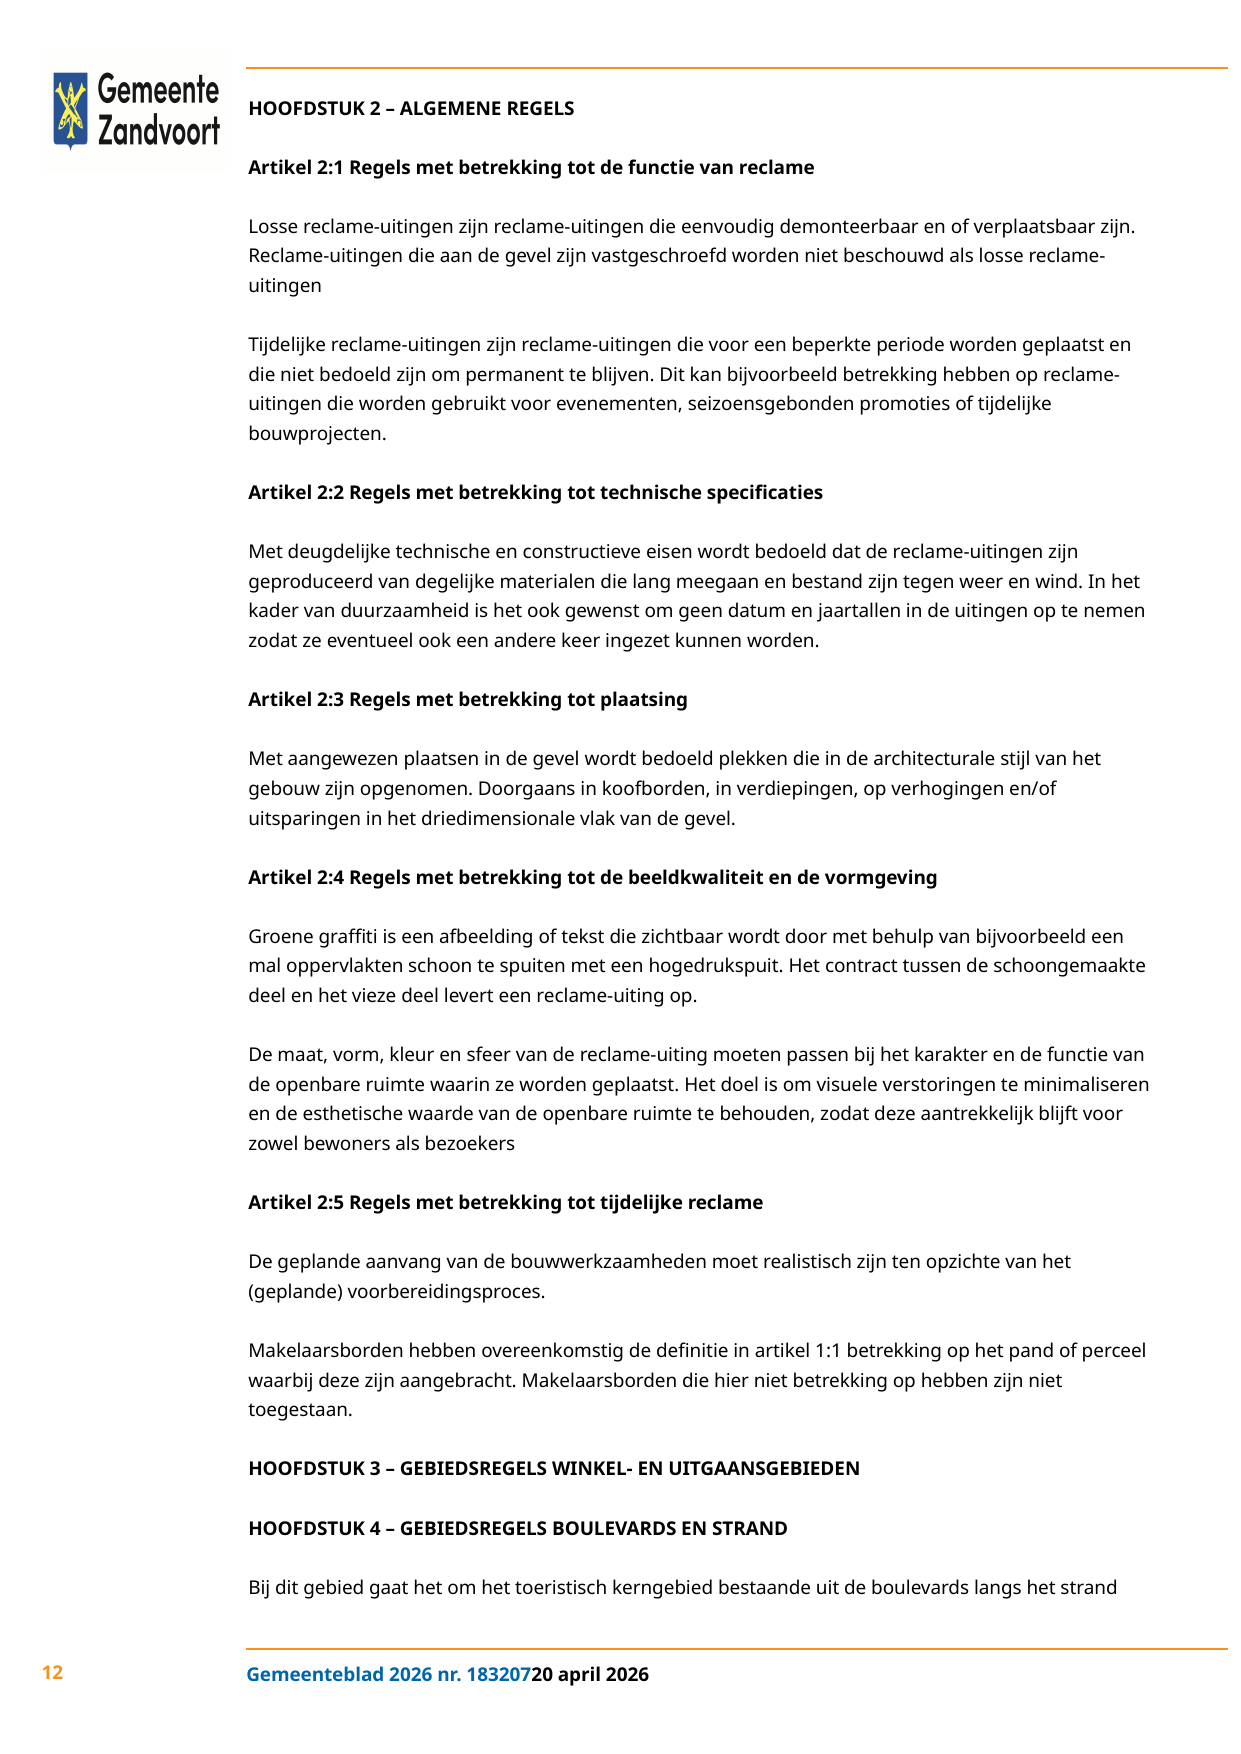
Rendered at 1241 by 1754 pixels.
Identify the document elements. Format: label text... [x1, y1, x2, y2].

text Tijdelijke reclame-uitingen zijn reclame-uitingen die voor een beperkte periode worden geplaatst en die niet bedoeld zijn om permanent te blijven. Dit kan bijvoorbeeld betrekking hebben op reclame-uitingen die worden gebruikt voor evenementen, seizoensgebonden promoties of tijdelijke bouwprojecten. [248, 331, 1152, 446]
text De maat, vorm, kleur en sfeer van de reclame-uiting moeten passen bij het karakter en de functie van de openbare ruimte waarin ze worden geplaatst. Het doel is om visuele verstoringen te minimaliseren en de esthetische waarde van de openbare ruimte te behouden, zodat deze aantrekkelijk blijft voor zowel bewoners als bezoekers [248, 1041, 1152, 1156]
text Artikel 2:3 Regels met betrekking tot plaatsing [248, 686, 1152, 712]
text De geplande aanvang van de bouwwerkzaamheden moet realistisch zijn ten opzichte van het (geplande) voorbereidingsproces. [248, 1248, 1152, 1304]
picture [41, 47, 231, 172]
text Losse reclame-uitingen zijn reclame-uitingen die eenvoudig demonteerbaar en of verplaatsbaar zijn. Reclame-uitingen die aan de gevel zijn vastgeschroefd worden niet beschouwd als losse reclame-uitingen [248, 213, 1152, 298]
text HOOFDSTUK 4 – GEBIEDSREGELS BOULEVARDS EN STRAND [248, 1515, 1152, 1541]
text Groene graffiti is een afbeelding of tekst die zichtbaar wordt door met behulp van bijvoorbeeld een mal oppervlakten schoon te spuiten met een hogedrukspuit. Het contract tussen de schoongemaakte deel en het vieze deel levert een reclame-uiting op. [248, 923, 1152, 1008]
text Artikel 2:1 Regels met betrekking tot de functie van reclame [248, 154, 1152, 180]
text Artikel 2:2 Regels met betrekking tot technische specificaties [248, 479, 1152, 505]
text Met deugdelijke technische en constructieve eisen wordt bedoeld dat de reclame-uitingen zijn geproduceerd van degelijke materialen die lang meegaan en bestand zijn tegen weer en wind. In het kader van duurzaamheid is het ook gewenst om geen datum en jaartallen in de uitingen op te nemen zodat ze eventueel ook een andere keer ingezet kunnen worden. [248, 538, 1152, 653]
text Artikel 2:4 Regels met betrekking tot de beeldkwaliteit en de vormgeving [248, 864, 1152, 890]
text Makelaarsborden hebben overeenkomstig de definitie in artikel 1:1 betrekking op het pand of perceel waarbij deze zijn aangebracht. Makelaarsborden die hier niet betrekking op hebben zijn niet toegestaan. [248, 1337, 1152, 1422]
text HOOFDSTUK 3 – GEBIEDSREGELS WINKEL- EN UITGAANSGEBIEDEN [248, 1456, 1152, 1481]
text Met aangewezen plaatsen in de gevel wordt bedoeld plekken die in de architecturale stijl van het gebouw zijn opgenomen. Doorgaans in koofborden, in verdiepingen, op verhogingen en/of uitsparingen in het driedimensionale vlak van de gevel. [248, 746, 1152, 831]
text Bij dit gebied gaat het om het toeristisch kerngebied bestaande uit de boulevards langs het strand [248, 1574, 1152, 1600]
text Artikel 2:5 Regels met betrekking tot tijdelijke reclame [248, 1189, 1152, 1215]
text HOOFDSTUK 2 – ALGEMENE REGELS [248, 95, 1152, 121]
